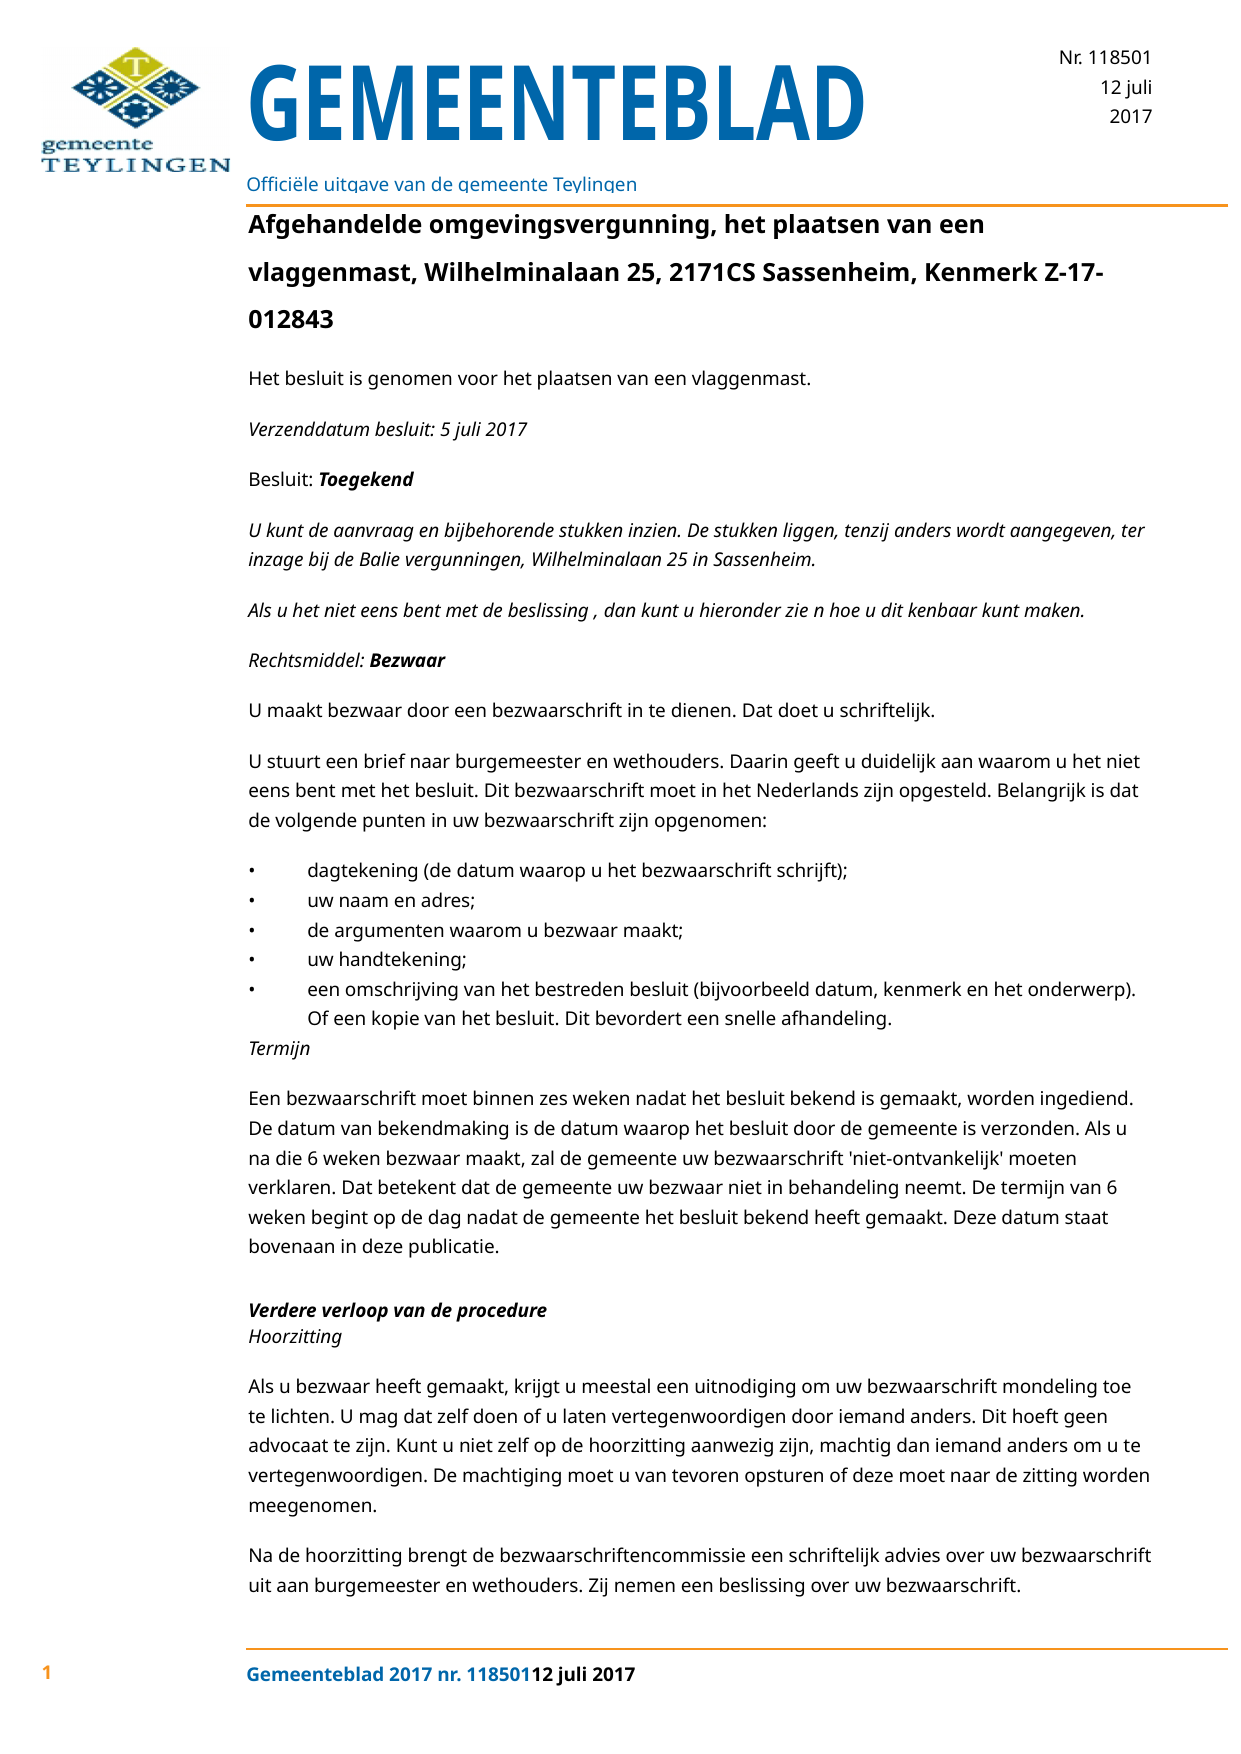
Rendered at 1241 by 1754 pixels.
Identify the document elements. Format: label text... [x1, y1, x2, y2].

text Na de hoorzitting brengt de bezwaarschriftencommissie een schriftelijk advies over uw bezwaarschrift uit aan burgemeester en wethouders. Zij nemen een beslissing over uw bezwaarschrift. [248, 1542, 1152, 1598]
list dagtekening (de datum waarop u het bezwaarschrift schrijft); [248, 858, 1152, 883]
text Hoorzitting [248, 1323, 1152, 1349]
text Een bezwaarschrift moet binnen zes weken nadat het besluit bekend is gemaakt, worden ingediend. De datum van bekendmaking is de datum waarop het besluit door de gemeente is verzonden. Als u na die 6 weken bezwaar maakt, zal de gemeente uw bezwaarschrift 'niet-ontvankelijk' moeten verklaren. Dat betekent dat de gemeente uw bezwaar niet in behandeling neemt. De termijn van 6 weken begint op de dag nadat de gemeente het besluit bekend heeft gemaakt. Deze datum staat bovenaan in deze publicatie. [248, 1086, 1152, 1259]
text U kunt de aanvraag en bijbehorende stukken inzien. De stukken liggen, tenzij anders wordt aangegeven, ter inzage bij de Balie vergunningen, Wilhelminalaan 25 in Sassenheim. [248, 517, 1152, 572]
text Afgehandelde omgevingsvergunning, het plaatsen van een vlaggenmast, Wilhelminalaan 25, 2171CS Sassenheim, Kenmerk Z-17-012843 [248, 207, 1152, 336]
text Als u bezwaar heeft gemaakt, krijgt u meestal een uitnodiging om uw bezwaarschrift mondeling toe te lichten. U mag dat zelf doen of u laten vertegenwoordigen door iemand anders. Dit hoeft geen advocaat te zijn. Kunt u niet zelf op de hoorzitting aanwezig zijn, machtig dan iemand anders om u te vertegenwoordigen. De machtiging moet u van tevoren opsturen of deze moet naar de zitting worden meegenomen. [248, 1373, 1152, 1518]
text U maakt bezwaar door een bezwaarschrift in te dienen. Dat doet u schriftelijk. [248, 698, 1152, 723]
text Verdere verloop van de procedure [248, 1297, 1152, 1323]
text U stuurt een brief naar burgemeester en wethouders. Daarin geeft u duidelijk aan waarom u het niet eens bent met het besluit. Dit bezwaarschrift moet in het Nederlands zijn opgesteld. Belangrijk is dat de volgende punten in uw bezwaarschrift zijn opgenomen: [248, 748, 1152, 833]
text Als u het niet eens bent met de beslissing , dan kunt u hieronder zie n hoe u dit kenbaar kunt maken. [248, 597, 1152, 622]
list uw handtekening; [248, 946, 1152, 972]
text Besluit: Toegekend [248, 466, 1152, 492]
text Het besluit is genomen voor het plaatsen van een vlaggenmast. [248, 366, 1152, 391]
picture [41, 47, 231, 172]
text Rechtsmiddel: Bezwaar [248, 647, 1152, 673]
list uw naam en adres; [248, 887, 1152, 913]
list een omschrijving van het bestreden besluit (bijvoorbeeld datum, kenmerk en het onderwerp). Of een kopie van het besluit. Dit bevordert een snelle afhandeling. [248, 976, 1152, 1031]
list de argumenten waarom u bezwaar maakt; [248, 917, 1152, 942]
text Verzenddatum besluit: 5 juli 2017 [248, 416, 1152, 442]
text Termijn [248, 1035, 1152, 1061]
